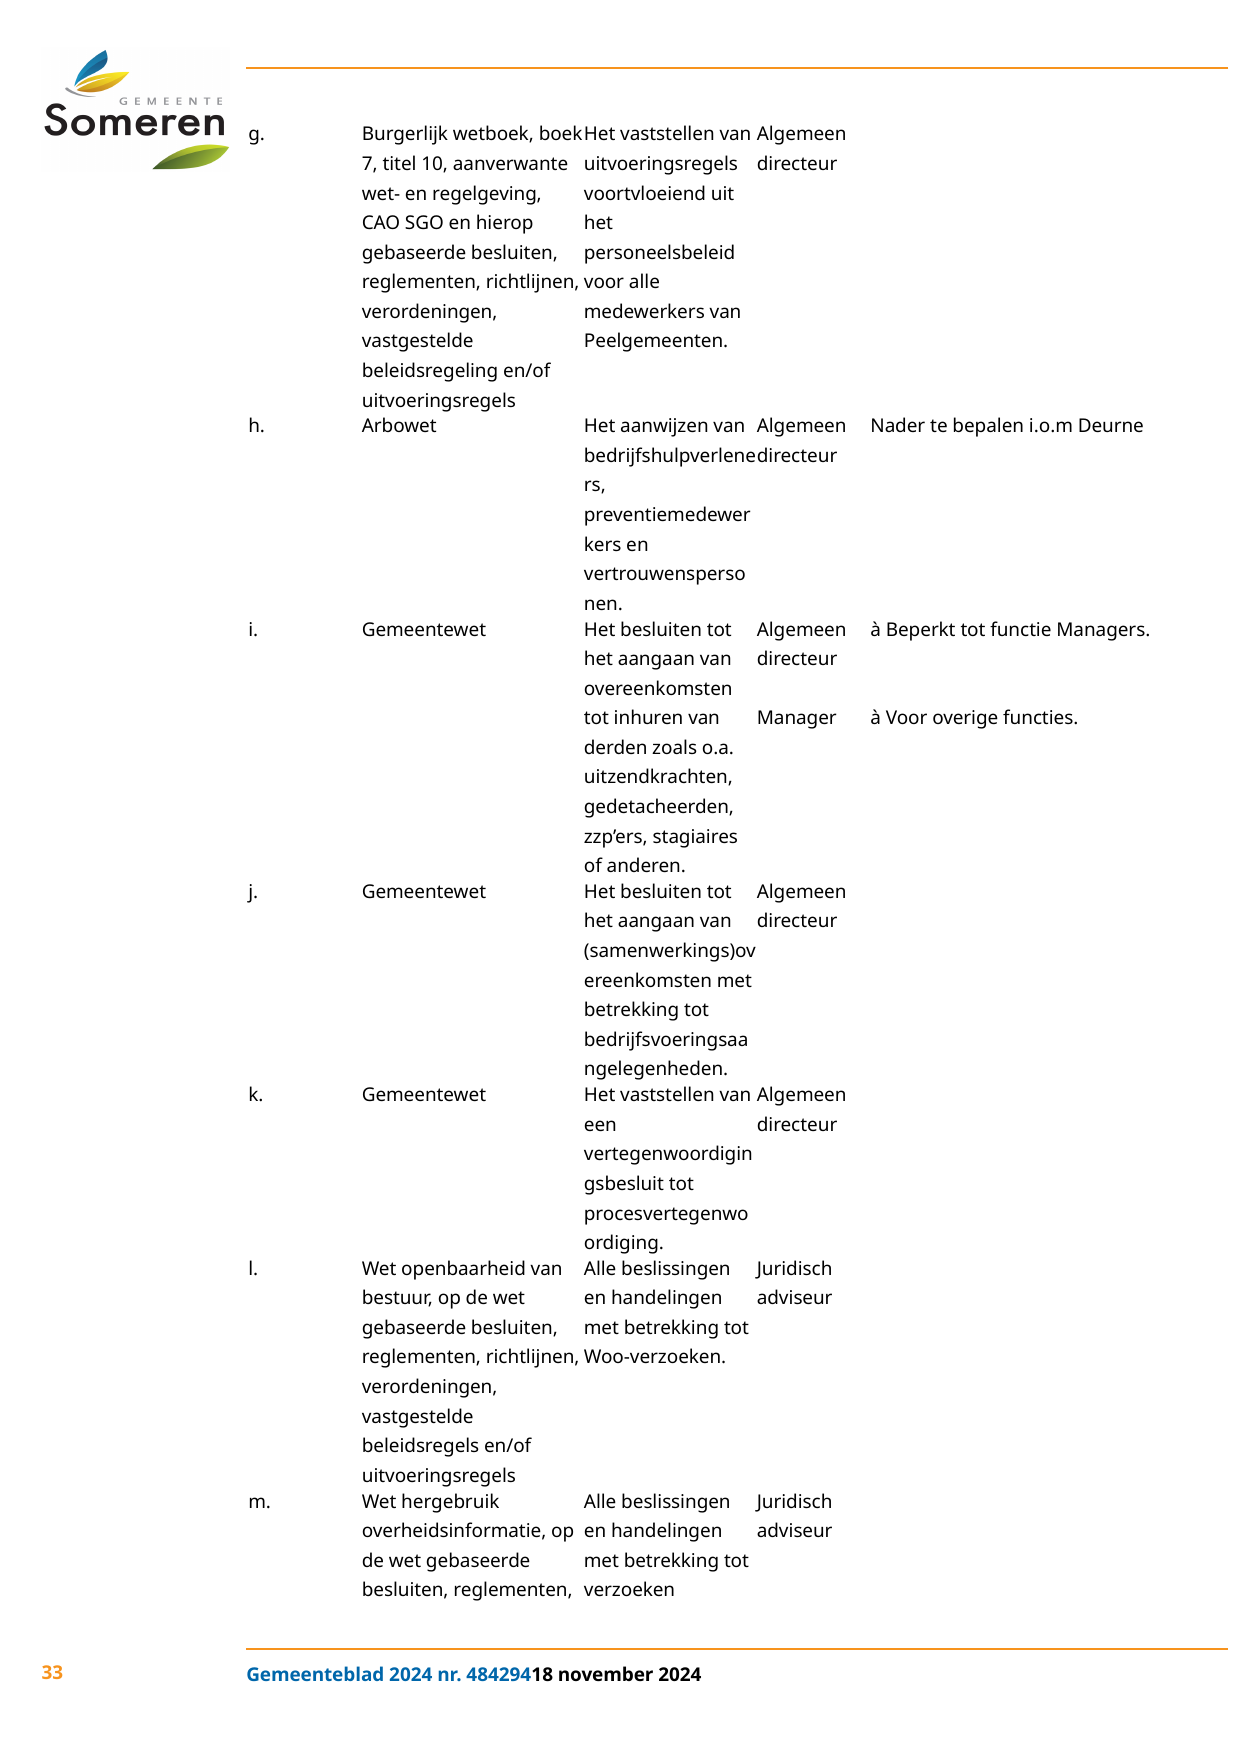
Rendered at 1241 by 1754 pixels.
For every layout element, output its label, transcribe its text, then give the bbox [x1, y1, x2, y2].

table_cell Wet hergebruik overheidsinformatie, op de wet gebaseerde besluiten, reglementen, [362, 1488, 584, 1602]
table_cell à Beperkt tot functie Managers. à Voor overige functies. [870, 616, 1152, 878]
table_cell Gemeentewet [362, 878, 584, 1081]
table_cell Nader te bepalen i.o.m Deurne [870, 413, 1152, 616]
table_cell Gemeentewet [362, 616, 584, 878]
table_cell i. [248, 616, 362, 878]
table_cell g. [248, 121, 362, 412]
table_cell Het vaststellen van een vertegenwoordigingsbesluit tot procesvertegenwoordiging. [584, 1081, 757, 1255]
table_cell Het besluiten tot het aangaan van overeenkomsten tot inhuren van derden zoals o.a. uitzendkrachten, gedetacheerden, zzp’ers, stagiaires of anderen. [584, 616, 757, 878]
table_cell Algemeen directeur [757, 413, 870, 616]
table_cell Het aanwijzen van bedrijfshulpverleners, preventiemedewerkers en vertrouwenspersonen. [584, 413, 757, 616]
table_cell Het vaststellen van uitvoeringsregels voortvloeiend uit het personeelsbeleid voor alle medewerkers van Peelgemeenten. [584, 121, 757, 412]
table_cell h. [248, 413, 362, 616]
table_cell m. [248, 1488, 362, 1602]
table_cell Algemeen directeur [757, 121, 870, 412]
table_cell Juridisch adviseur [757, 1488, 870, 1602]
table_cell [757, 95, 870, 121]
table_cell Alle beslissingen en handelingen met betrekking tot Woo-verzoeken. [584, 1255, 757, 1488]
table_cell Algemeen directeur [757, 1081, 870, 1255]
table_cell [248, 95, 362, 121]
table_cell [870, 1255, 1152, 1488]
table_cell [870, 1081, 1152, 1255]
table_cell [870, 878, 1152, 1081]
table_cell l. [248, 1255, 362, 1488]
table_cell [870, 1488, 1152, 1602]
table_cell [870, 95, 1152, 121]
table_cell Gemeentewet [362, 1081, 584, 1255]
table_cell Algemeen directeur Manager [757, 616, 870, 878]
table_cell Juridisch adviseur [757, 1255, 870, 1488]
table_cell Algemeen directeur [757, 878, 870, 1081]
table_cell k. [248, 1081, 362, 1255]
table_cell j. [248, 878, 362, 1081]
picture [41, 47, 231, 172]
table_cell Het besluiten tot het aangaan van (samenwerkings)overeenkomsten met betrekking tot bedrijfsvoeringsaangelegenheden. [584, 878, 757, 1081]
table_cell Burgerlijk wetboek, boek 7, titel 10, aanverwante wet- en regelgeving, CAO SGO en hierop gebaseerde besluiten, reglementen, richtlijnen, verordeningen, vastgestelde beleidsregeling en/of uitvoeringsregels [362, 121, 584, 412]
table_cell [870, 121, 1152, 412]
table_cell [362, 95, 584, 121]
table_cell Wet openbaarheid van bestuur, op de wet gebaseerde besluiten, reglementen, richtlijnen, verordeningen, vastgestelde beleidsregels en/of uitvoeringsregels [362, 1255, 584, 1488]
table_cell [584, 95, 757, 121]
table_cell Alle beslissingen en handelingen met betrekking tot verzoeken [584, 1488, 757, 1602]
table_cell Arbowet [362, 413, 584, 616]
